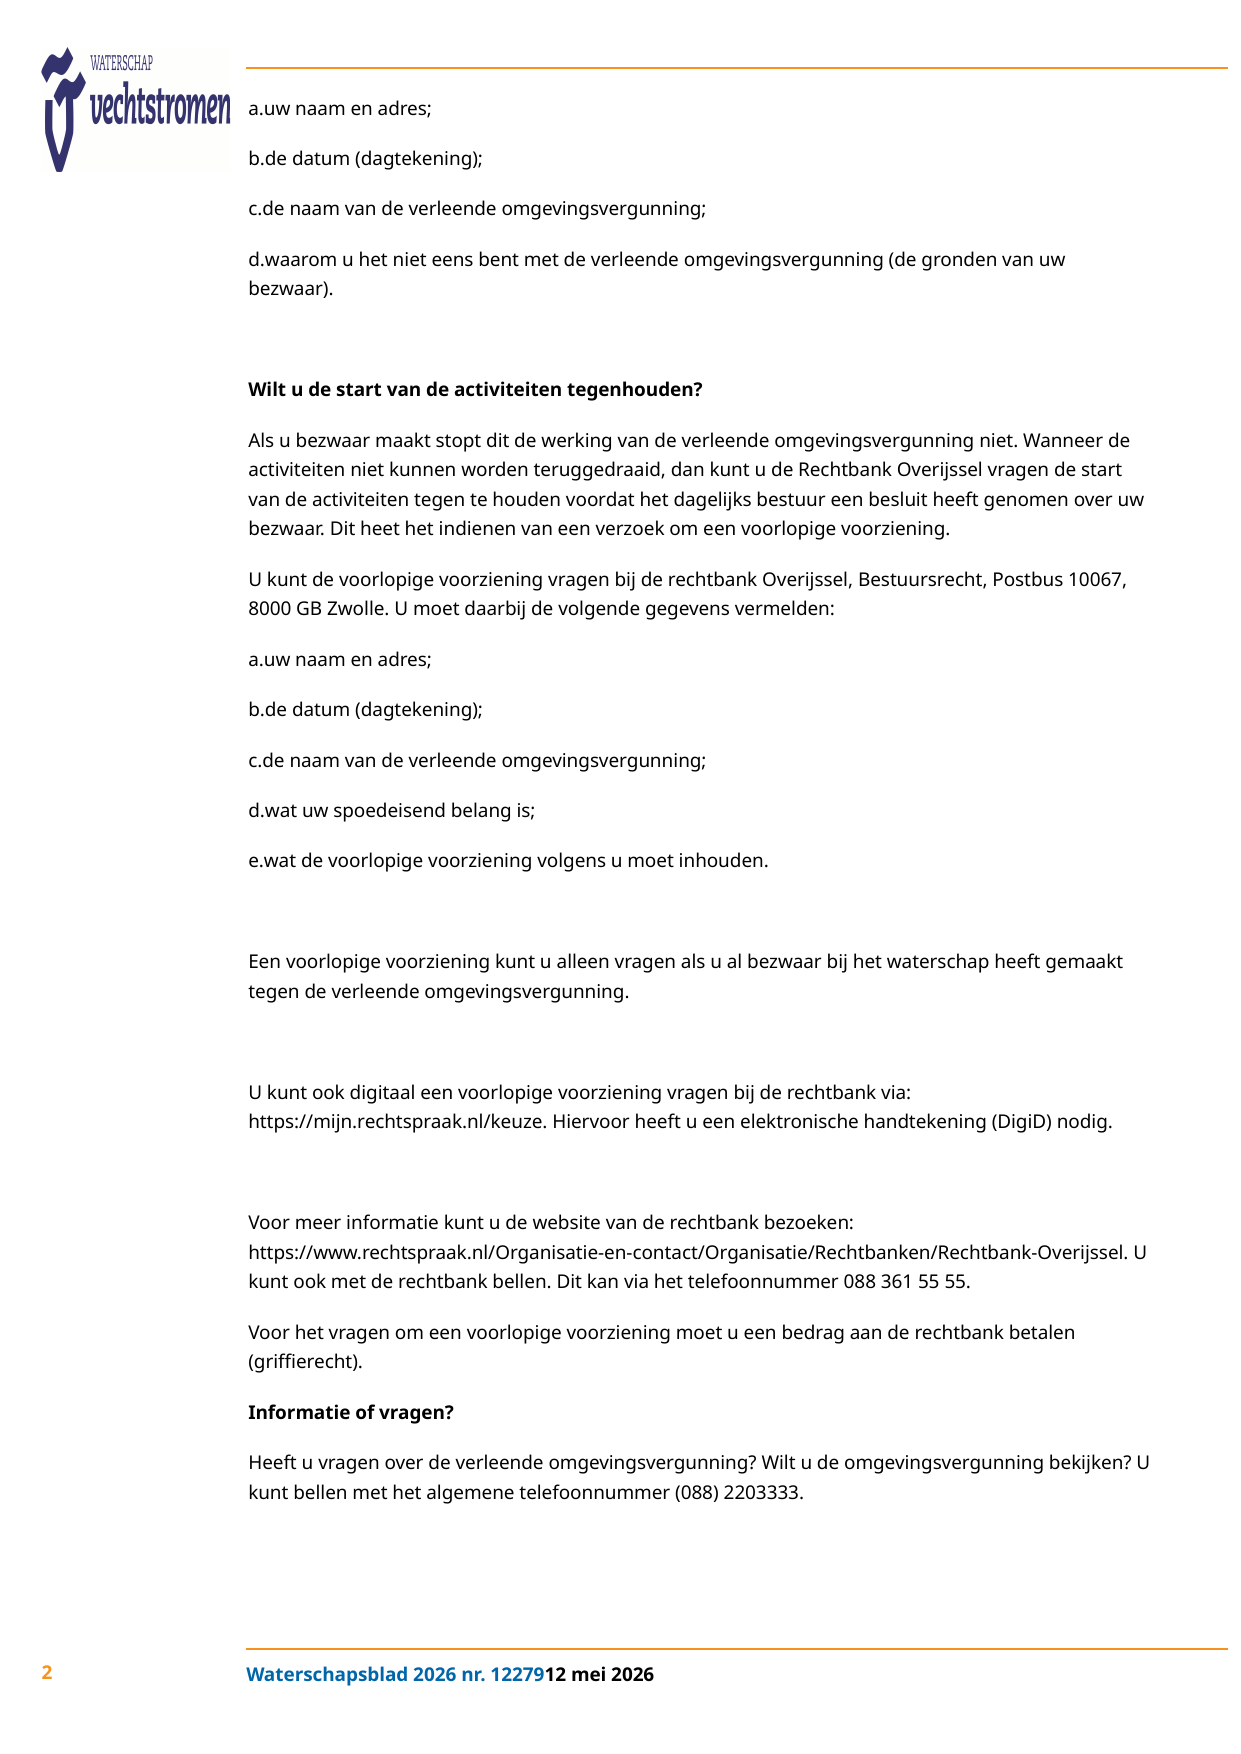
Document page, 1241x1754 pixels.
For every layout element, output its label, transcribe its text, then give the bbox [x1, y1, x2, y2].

text Heeft u vragen over de verleende omgevingsvergunning? Wilt u de omgevingsvergunning bekijken? U kunt bellen met het algemene telefoonnummer (088) 2203333. [248, 1449, 1152, 1505]
text e.wat de voorlopige voorziening volgens u moet inhouden. [248, 848, 1152, 873]
text Als u bezwaar maakt stopt dit de werking van de verleende omgevingsvergunning niet. Wanneer de activiteiten niet kunnen worden teruggedraaid, dan kunt u de Rechtbank Overijssel vragen de start van de activiteiten tegen te houden voordat het dagelijks bestuur een besluit heeft genomen over uw bezwaar. Dit heet het indienen van een verzoek om een voorlopige voorziening. [248, 427, 1152, 541]
text c.de naam van de verleende omgevingsvergunning; [248, 747, 1152, 773]
text b.de datum (dagtekening); [248, 145, 1152, 171]
text d.wat uw spoedeisend belang is; [248, 797, 1152, 823]
picture [41, 47, 231, 172]
text Voor het vragen om een voorlopige voorziening moet u een bedrag aan de rechtbank betalen (griffierecht). [248, 1319, 1152, 1374]
text Een voorlopige voorziening kunt u alleen vragen als u al bezwaar bij het waterschap heeft gemaakt tegen de verleende omgevingsvergunning. [248, 948, 1152, 1004]
text Wilt u de start van de activiteiten tegenhouden? [248, 376, 1152, 402]
text Informatie of vragen? [248, 1399, 1152, 1425]
text b.de datum (dagtekening); [248, 696, 1152, 722]
text d.waarom u het niet eens bent met de verleende omgevingsvergunning (de gronden van uw bezwaar). [248, 246, 1152, 301]
text Voor meer informatie kunt u de website van de rechtbank bezoeken: https://www.rechtspraak.nl/Organisatie-en-contact/Organisatie/Rechtbanken/Rechtbank-Overijssel. U kunt ook met de rechtbank bellen. Dit kan via het telefoonnummer 088 361 55 55. [248, 1209, 1152, 1294]
text c.de naam van de verleende omgevingsvergunning; [248, 196, 1152, 221]
text a.uw naam en adres; [248, 95, 1152, 121]
text a.uw naam en adres; [248, 646, 1152, 672]
text U kunt ook digitaal een voorlopige voorziening vragen bij de rechtbank via: https://mijn.rechtspraak.nl/keuze. Hiervoor heeft u een elektronische handtekening (DigiD) nodig. [248, 1079, 1152, 1134]
text U kunt de voorlopige voorziening vragen bij de rechtbank Overijssel, Bestuursrecht, Postbus 10067, 8000 GB Zwolle. U moet daarbij de volgende gegevens vermelden: [248, 566, 1152, 621]
